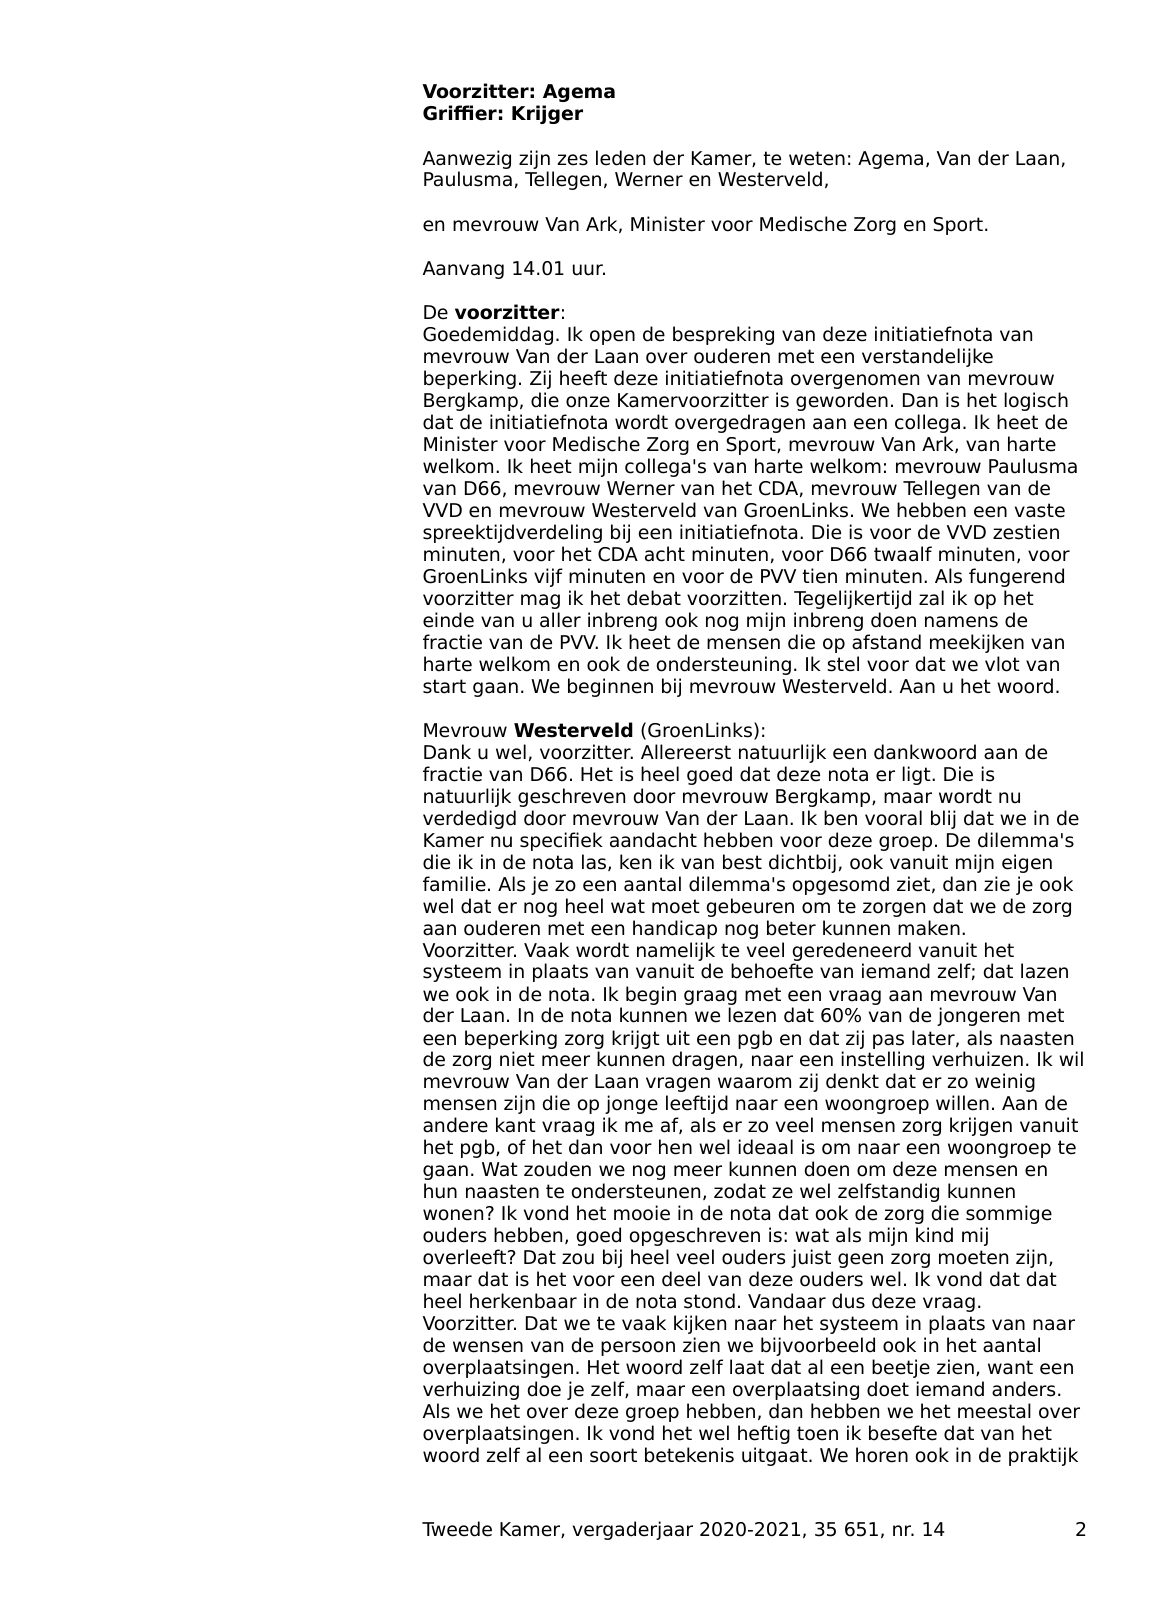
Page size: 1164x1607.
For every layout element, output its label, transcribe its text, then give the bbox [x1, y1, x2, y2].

text Voorzitter. Vaak wordt namelijk te veel geredeneerd vanuit het systeem in plaats van vanuit de behoefte van iemand zelf; dat lazen we ook in de nota. Ik begin graag met een vraag aan mevrouw Van der Laan. In de nota kunnen we lezen dat 60% van de jongeren met een beperking zorg krijgt uit een pgb en dat zij pas later, als naasten de zorg niet meer kunnen dragen, naar een instelling verhuizen. Ik wil mevrouw Van der Laan vragen waarom zij denkt dat er zo weinig mensen zijn die op jonge leeftijd naar een woongroep willen. Aan de andere kant vraag ik me af, als er zo veel mensen zorg krijgen vanuit het pgb, of het dan voor hen wel ideaal is om naar een woongroep te gaan. Wat zouden we nog meer kunnen doen om deze mensen en hun naasten te ondersteunen, zodat ze wel zelfstandig kunnen wonen? Ik vond het mooie in de nota dat ook de zorg die sommige ouders hebben, goed opgeschreven is: wat als mijn kind mij overleeft? Dat zou bij heel veel ouders juist geen zorg moeten zijn, maar dat is het voor een deel van deze ouders wel. Ik vond dat dat heel herkenbaar in de nota stond. Vandaar dus deze vraag. [422, 939, 1087, 1313]
text Griffier: Krijger [422, 103, 1087, 125]
text Mevrouw Westerveld (GroenLinks): [422, 720, 1087, 742]
text Aanvang 14.01 uur. [422, 258, 1087, 280]
text Voorzitter. Dat we te vaak kijken naar het systeem in plaats van naar de wensen van de persoon zien we bijvoorbeeld ook in het aantal overplaatsingen. Het woord zelf laat dat al een beetje zien, want een verhuizing doe je zelf, maar een overplaatsing doet iemand anders. Als we het over deze groep hebben, dan hebben we het meestal over overplaatsingen. Ik vond het wel heftig toen ik besefte dat van het woord zelf al een soort betekenis uitgaat. We horen ook in de praktijk [422, 1313, 1087, 1467]
text en mevrouw Van Ark, Minister voor Medische Zorg en Sport. [422, 213, 1087, 236]
text De voorzitter: [422, 302, 1087, 324]
text Dank u wel, voorzitter. Allereerst natuurlijk een dankwoord aan de fractie van D66. Het is heel goed dat deze nota er ligt. Die is natuurlijk geschreven door mevrouw Bergkamp, maar wordt nu verdedigd door mevrouw Van der Laan. Ik ben vooral blij dat we in de Kamer nu specifiek aandacht hebben voor deze groep. De dilemma's die ik in de nota las, ken ik van best dichtbij, ook vanuit mijn eigen familie. Als je zo een aantal dilemma's opgesomd ziet, dan zie je ook wel dat er nog heel wat moet gebeuren om te zorgen dat we de zorg aan ouderen met een handicap nog beter kunnen maken. [422, 742, 1087, 939]
text Goedemiddag. Ik open de bespreking van deze initiatiefnota van mevrouw Van der Laan over ouderen met een verstandelijke beperking. Zij heeft deze initiatiefnota overgenomen van mevrouw Bergkamp, die onze Kamervoorzitter is geworden. Dan is het logisch dat de initiatiefnota wordt overgedragen aan een collega. Ik heet de Minister voor Medische Zorg en Sport, mevrouw Van Ark, van harte welkom. Ik heet mijn collega's van harte welkom: mevrouw Paulusma van D66, mevrouw Werner van het CDA, mevrouw Tellegen van de VVD en mevrouw Westerveld van GroenLinks. We hebben een vaste spreektijdverdeling bij een initiatiefnota. Die is voor de VVD zestien minuten, voor het CDA acht minuten, voor D66 twaalf minuten, voor GroenLinks vijf minuten en voor de PVV tien minuten. Als fungerend voorzitter mag ik het debat voorzitten. Tegelijkertijd zal ik op het einde van u aller inbreng ook nog mijn inbreng doen namens de fractie van de PVV. Ik heet de mensen die op afstand meekijken van harte welkom en ook de ondersteuning. Ik stel voor dat we vlot van start gaan. We beginnen bij mevrouw Westerveld. Aan u het woord. [422, 324, 1087, 697]
text Voorzitter: Agema [422, 81, 1087, 103]
text Aanwezig zijn zes leden der Kamer, te weten: Agema, Van der Laan, Paulusma, Tellegen, Werner en Westerveld, [422, 147, 1087, 191]
